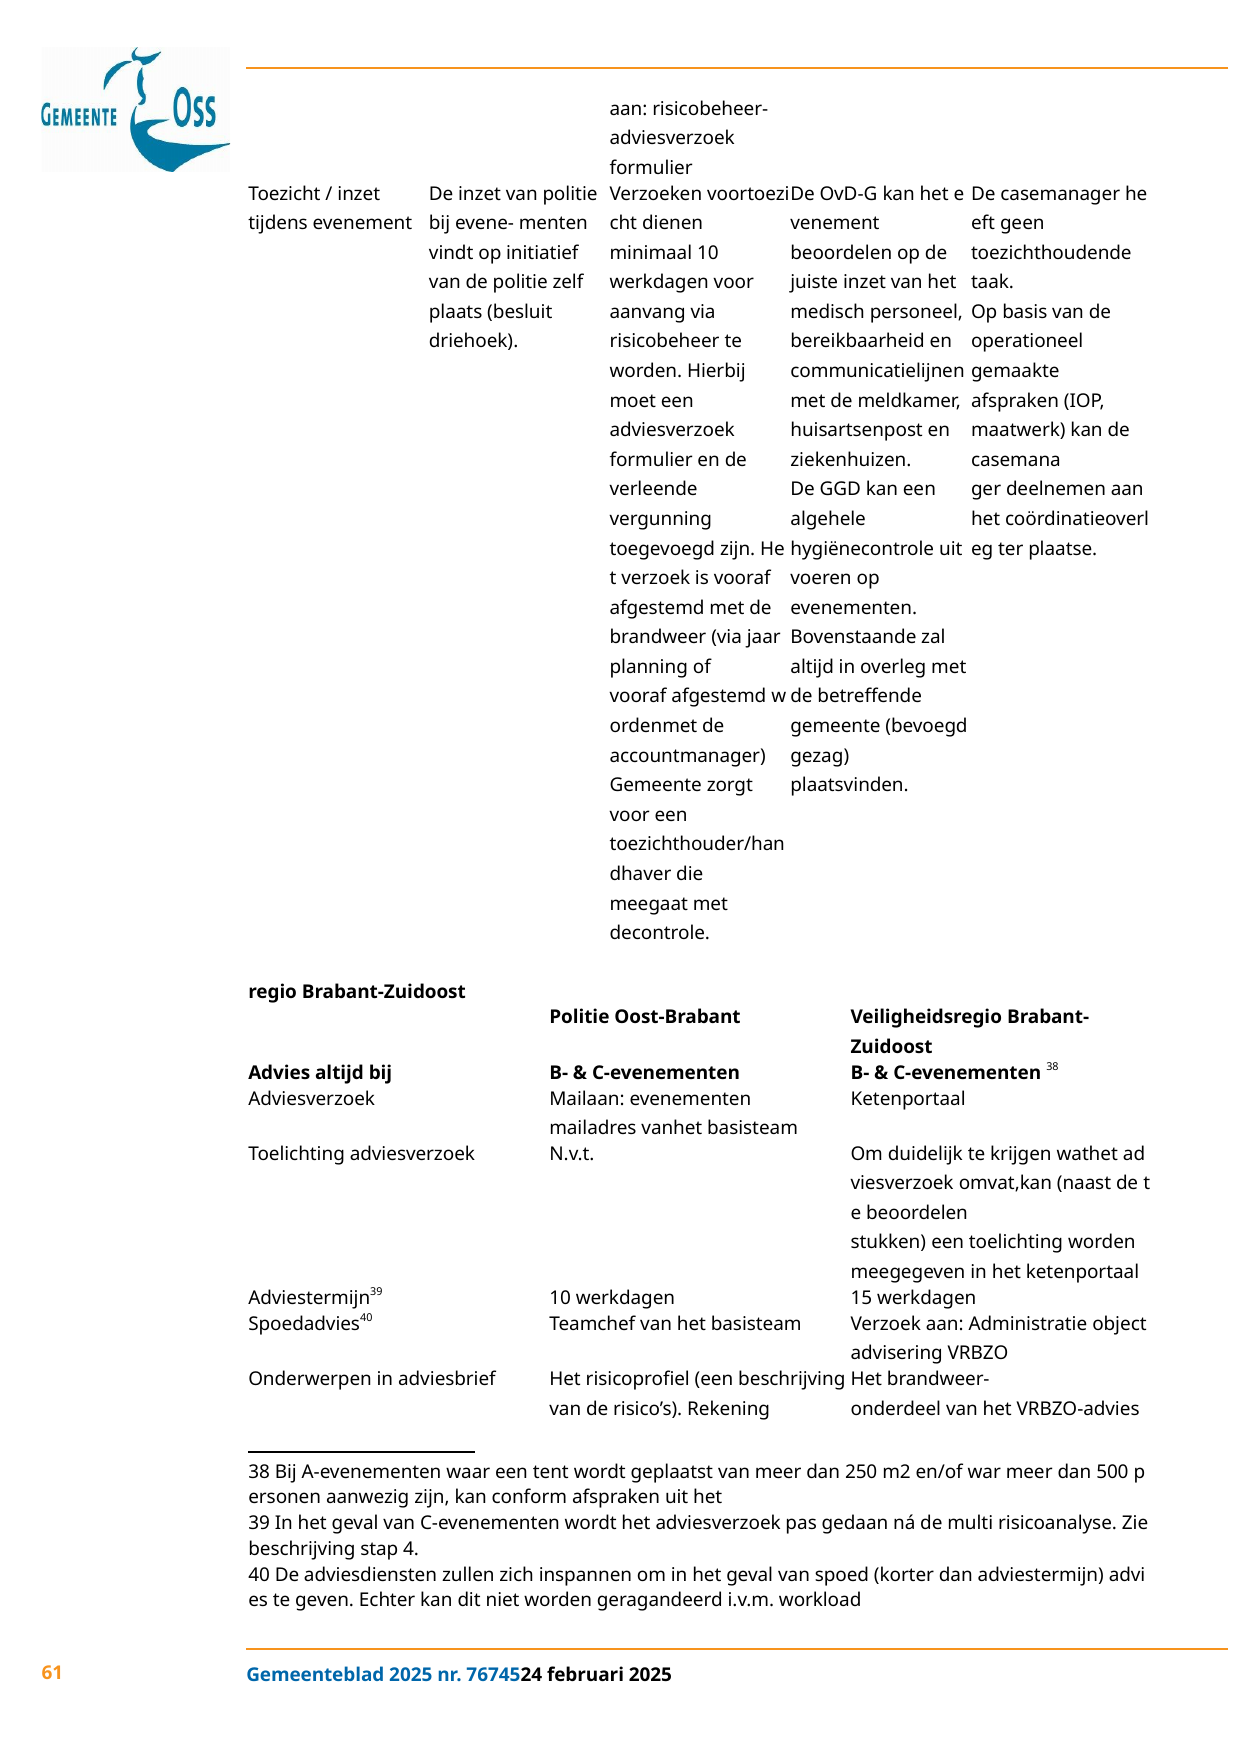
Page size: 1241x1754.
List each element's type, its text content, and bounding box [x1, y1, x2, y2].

table_cell [971, 95, 1152, 180]
table_cell De casemanager heeft geen toezichthoudende taak. Op basis van de operationeel gemaakte afspraken (IOP, maatwerk) kan de casemana ger deelnemen aan het coördinatieoverleg ter plaatse. [971, 180, 1152, 945]
table_header regio Brabant-Zuidoost [248, 978, 1152, 1004]
table_cell Onderwerpen in adviesbrief [248, 1365, 549, 1420]
table_cell Toezicht / inzet tijdens evenement [248, 180, 429, 945]
table_cell Verzoeken voortoezicht dienen minimaal 10 werkdagen voor aanvang via risicobeheer te worden. Hierbij moet een adviesverzoek formulier en de verleende vergunning toegevoegd zijn. Het verzoek is vooraf afgestemd met de brandweer (via jaarplanning of vooraf afgestemd wordenmet de accountmanager) Gemeente zorgt voor een toezichthouder/handhaver die meegaat met decontrole. [609, 180, 790, 945]
table_cell De inzet van politie bij evene- menten vindt op initiatief van de politie zelf plaats (besluit driehoek). [429, 180, 609, 945]
table_cell Toelichting adviesverzoek [248, 1140, 549, 1284]
table_cell Adviesverzoek [248, 1085, 549, 1140]
table_cell Om duidelijk te krijgen wathet adviesverzoek omvat,kan (naast de te beoordelen stukken) een toelichting wordenmeegegeven in het ketenportaal [850, 1140, 1152, 1284]
picture [41, 47, 231, 172]
table_cell Veiligheidsregio Brabant-Zuidoost [850, 1004, 1152, 1059]
table_cell Adviestermijn [248, 1284, 549, 1310]
table_cell 10 werkdagen [549, 1284, 850, 1310]
table_cell Het brandweer-onderdeel van het VRBZO-advies [850, 1365, 1152, 1420]
table_cell 15 werkdagen [850, 1284, 1152, 1310]
table_cell [429, 95, 609, 180]
table_cell Advies altijd bij [248, 1059, 549, 1085]
table_cell B- & C-evenementen [850, 1059, 1152, 1085]
table_cell Mailaan: evenementen mailadres vanhet basisteam [549, 1085, 850, 1140]
table_cell N.v.t. [549, 1140, 850, 1284]
table_cell De OvD-G kan het evenement beoordelen op de juiste inzet van het medisch personeel, bereikbaarheid en communicatielijnen met de meldkamer, huisartsenpost en ziekenhuizen. De GGD kan een algehele hygiënecontrole uitvoeren op evenementen. Bovenstaande zal altijd in overleg met de betreffende gemeente (bevoegd gezag) plaatsvinden. [790, 180, 971, 945]
table_cell aan: risicobeheer- adviesverzoek formulier [609, 95, 790, 180]
table_cell Politie Oost-Brabant [549, 1004, 850, 1059]
table_cell Teamchef van het basisteam [549, 1310, 850, 1365]
table_cell Verzoek aan: Administratie objectadvisering VRBZO [850, 1310, 1152, 1365]
table_cell [248, 1004, 549, 1059]
table_cell [790, 95, 971, 180]
table_cell [248, 95, 429, 180]
table_cell Ketenportaal [850, 1085, 1152, 1140]
table_cell Het risicoprofiel (een beschrijving van de risico’s). Rekening [549, 1365, 850, 1420]
table_cell Spoedadvies [248, 1310, 549, 1365]
table_cell B- & C-evenementen [549, 1059, 850, 1085]
